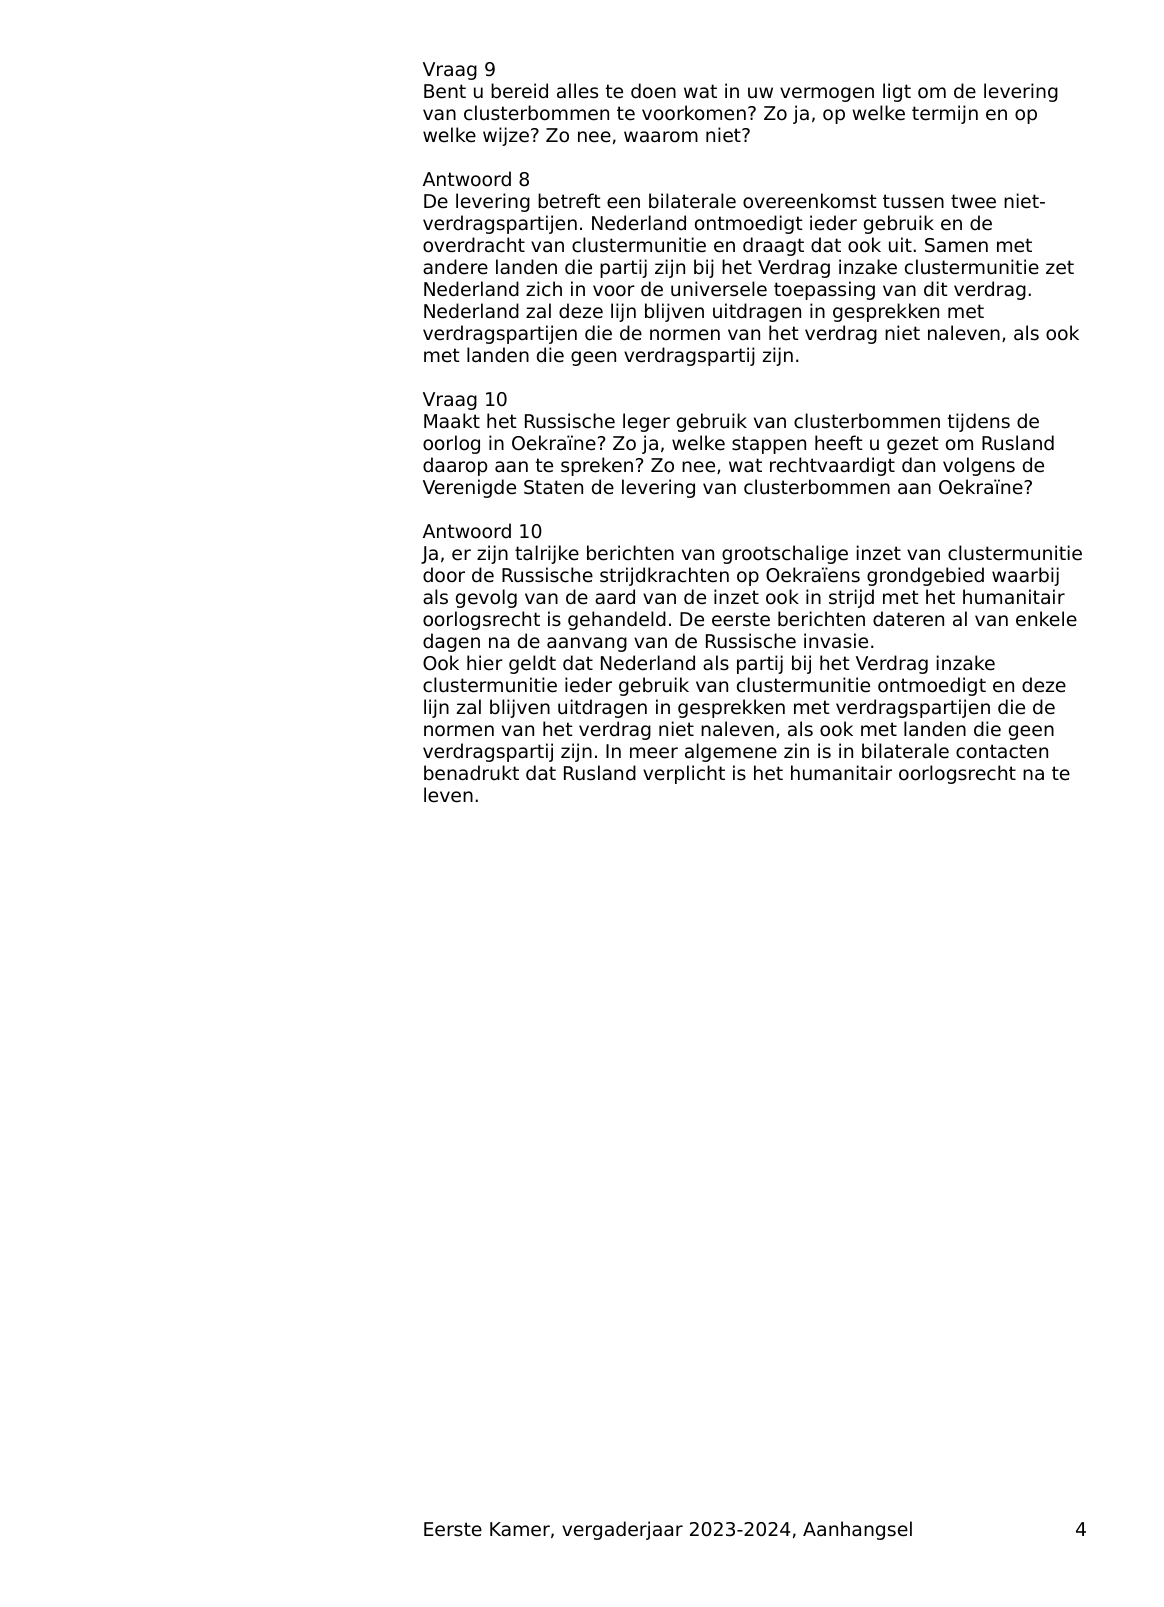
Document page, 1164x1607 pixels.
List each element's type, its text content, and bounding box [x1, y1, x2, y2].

text Maakt het Russische leger gebruik van clusterbommen tijdens de oorlog in Oekraïne? Zo ja, welke stappen heeft u gezet om Rusland daarop aan te spreken? Zo nee, wat rechtvaardigt dan volgens de Verenigde Staten de levering van clusterbommen aan Oekraïne? [422, 411, 1087, 499]
text Vraag 10 [422, 389, 1087, 411]
text Antwoord 8 [422, 169, 1087, 191]
text Vraag 9 [422, 59, 1087, 81]
text De levering betreft een bilaterale overeenkomst tussen twee niet-verdragspartijen. Nederland ontmoedigt ieder gebruik en de overdracht van clustermunitie en draagt dat ook uit. Samen met andere landen die partij zijn bij het Verdrag inzake clustermunitie zet Nederland zich in voor de universele toepassing van dit verdrag. Nederland zal deze lijn blijven uitdragen in gesprekken met verdragspartijen die de normen van het verdrag niet naleven, als ook met landen die geen verdragspartij zijn. [422, 191, 1087, 367]
text Ja, er zijn talrijke berichten van grootschalige inzet van clustermunitie door de Russische strijdkrachten op Oekraïens grondgebied waarbij als gevolg van de aard van de inzet ook in strijd met het humanitair oorlogsrecht is gehandeld. De eerste berichten dateren al van enkele dagen na de aanvang van de Russische invasie. [422, 543, 1087, 653]
text Ook hier geldt dat Nederland als partij bij het Verdrag inzake clustermunitie ieder gebruik van clustermunitie ontmoedigt en deze lijn zal blijven uitdragen in gesprekken met verdragspartijen die de normen van het verdrag niet naleven, als ook met landen die geen verdragspartij zijn. In meer algemene zin is in bilaterale contacten benadrukt dat Rusland verplicht is het humanitair oorlogsrecht na te leven. [422, 653, 1087, 807]
text Antwoord 10 [422, 521, 1087, 543]
text Bent u bereid alles te doen wat in uw vermogen ligt om de levering van clusterbommen te voorkomen? Zo ja, op welke termijn en op welke wijze? Zo nee, waarom niet? [422, 81, 1087, 147]
